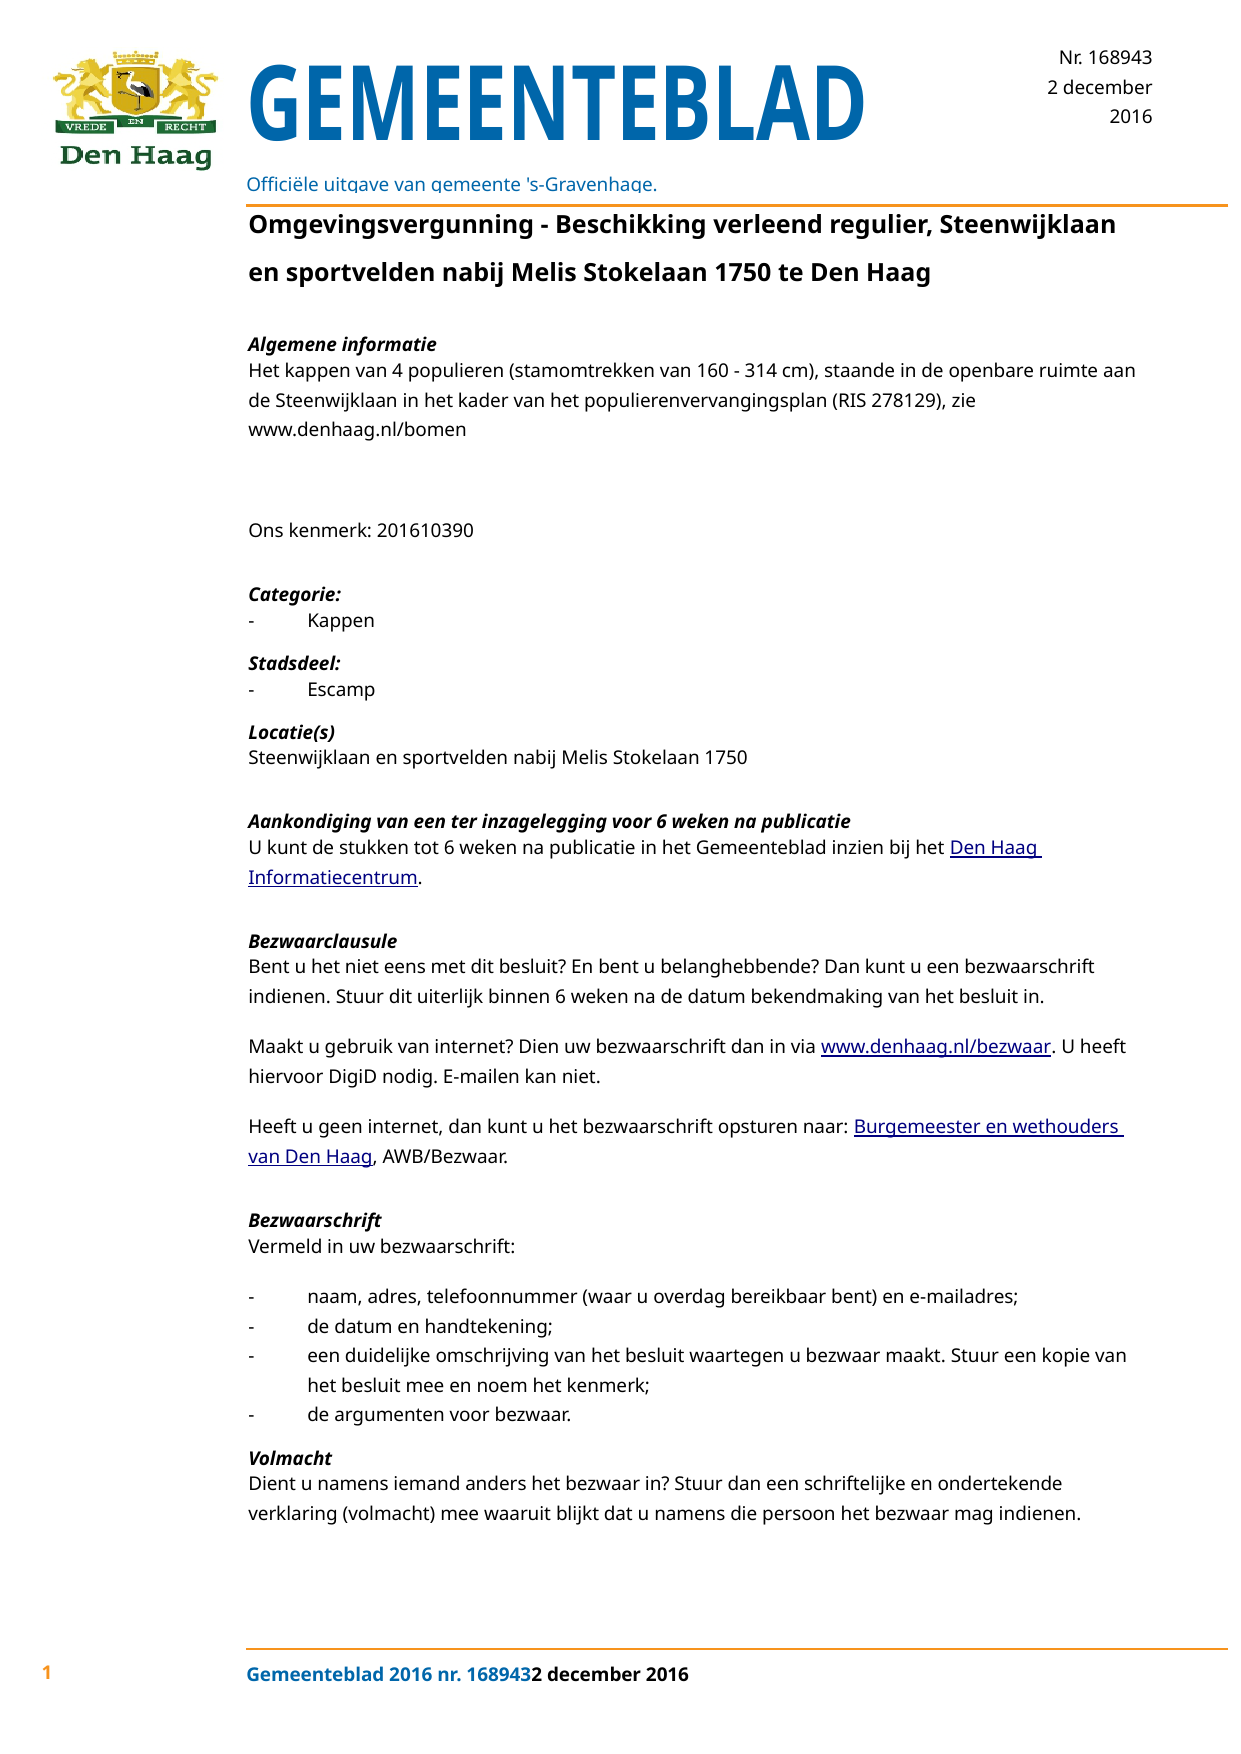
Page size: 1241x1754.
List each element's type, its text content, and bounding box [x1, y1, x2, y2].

text Locatie(s) [248, 719, 1152, 744]
text Bezwaarschrift [248, 1207, 1152, 1233]
list naam, adres, telefoonnummer (waar u overdag bereikbaar bent) en e-mailadres; [248, 1283, 1152, 1309]
text Volmacht [248, 1445, 1152, 1470]
list de argumenten voor bezwaar. [248, 1402, 1152, 1427]
text Algemene informatie [248, 331, 1152, 357]
text Stadsdeel: [248, 650, 1152, 676]
list Kappen [248, 607, 1152, 633]
list de datum en handtekening; [248, 1313, 1152, 1338]
text Steenwijklaan en sportvelden nabij Melis Stokelaan 1750 [248, 744, 1152, 770]
text Ons kenmerk: 201610390 [248, 517, 1152, 543]
text Maakt u gebruik van internet? Dien uw bezwaarschrift dan in via www.denhaag.nl/bezwaar. U heeft hiervoor DigiD nodig. E-mailen kan niet. [248, 1033, 1152, 1089]
text Bent u het niet eens met dit besluit? En bent u belanghebbende? Dan kunt u een bezwaarschrift indienen. Stuur dit uiterlijk binnen 6 weken na de datum bekendmaking van het besluit in. [248, 953, 1152, 1009]
text Categorie: [248, 581, 1152, 607]
text Aankondiging van een ter inzagelegging voor 6 weken na publicatie [248, 808, 1152, 834]
list een duidelijke omschrijving van het besluit waartegen u bezwaar maakt. Stuur een kopie van het besluit mee en noem het kenmerk; [248, 1342, 1152, 1398]
text Bezwaarclausule [248, 928, 1152, 953]
picture [41, 47, 231, 172]
text Heeft u geen internet, dan kunt u het bezwaarschrift opsturen naar: Burgemeester en wethouders van Den Haag, AWB/Bezwaar. [248, 1113, 1152, 1169]
text U kunt de stukken tot 6 weken na publicatie in het Gemeenteblad inzien bij het Den Haag Informatiecentrum. [248, 834, 1152, 889]
text Vermeld in uw bezwaarschrift: [248, 1233, 1152, 1258]
text Omgevingsvergunning - Beschikking verleend regulier, Steenwijklaan en sportvelden nabij Melis Stokelaan 1750 te Den Haag [248, 207, 1152, 288]
text Het kappen van 4 populieren (stamomtrekken van 160 - 314 cm), staande in de openbare ruimte aan de Steenwijklaan in het kader van het populierenvervangingsplan (RIS 278129), zie www.denhaag.nl/bomen [248, 357, 1152, 442]
list Escamp [248, 676, 1152, 701]
text Dient u namens iemand anders het bezwaar in? Stuur dan een schriftelijke en ondertekende verklaring (volmacht) mee waaruit blijkt dat u namens die persoon het bezwaar mag indienen. [248, 1470, 1152, 1526]
